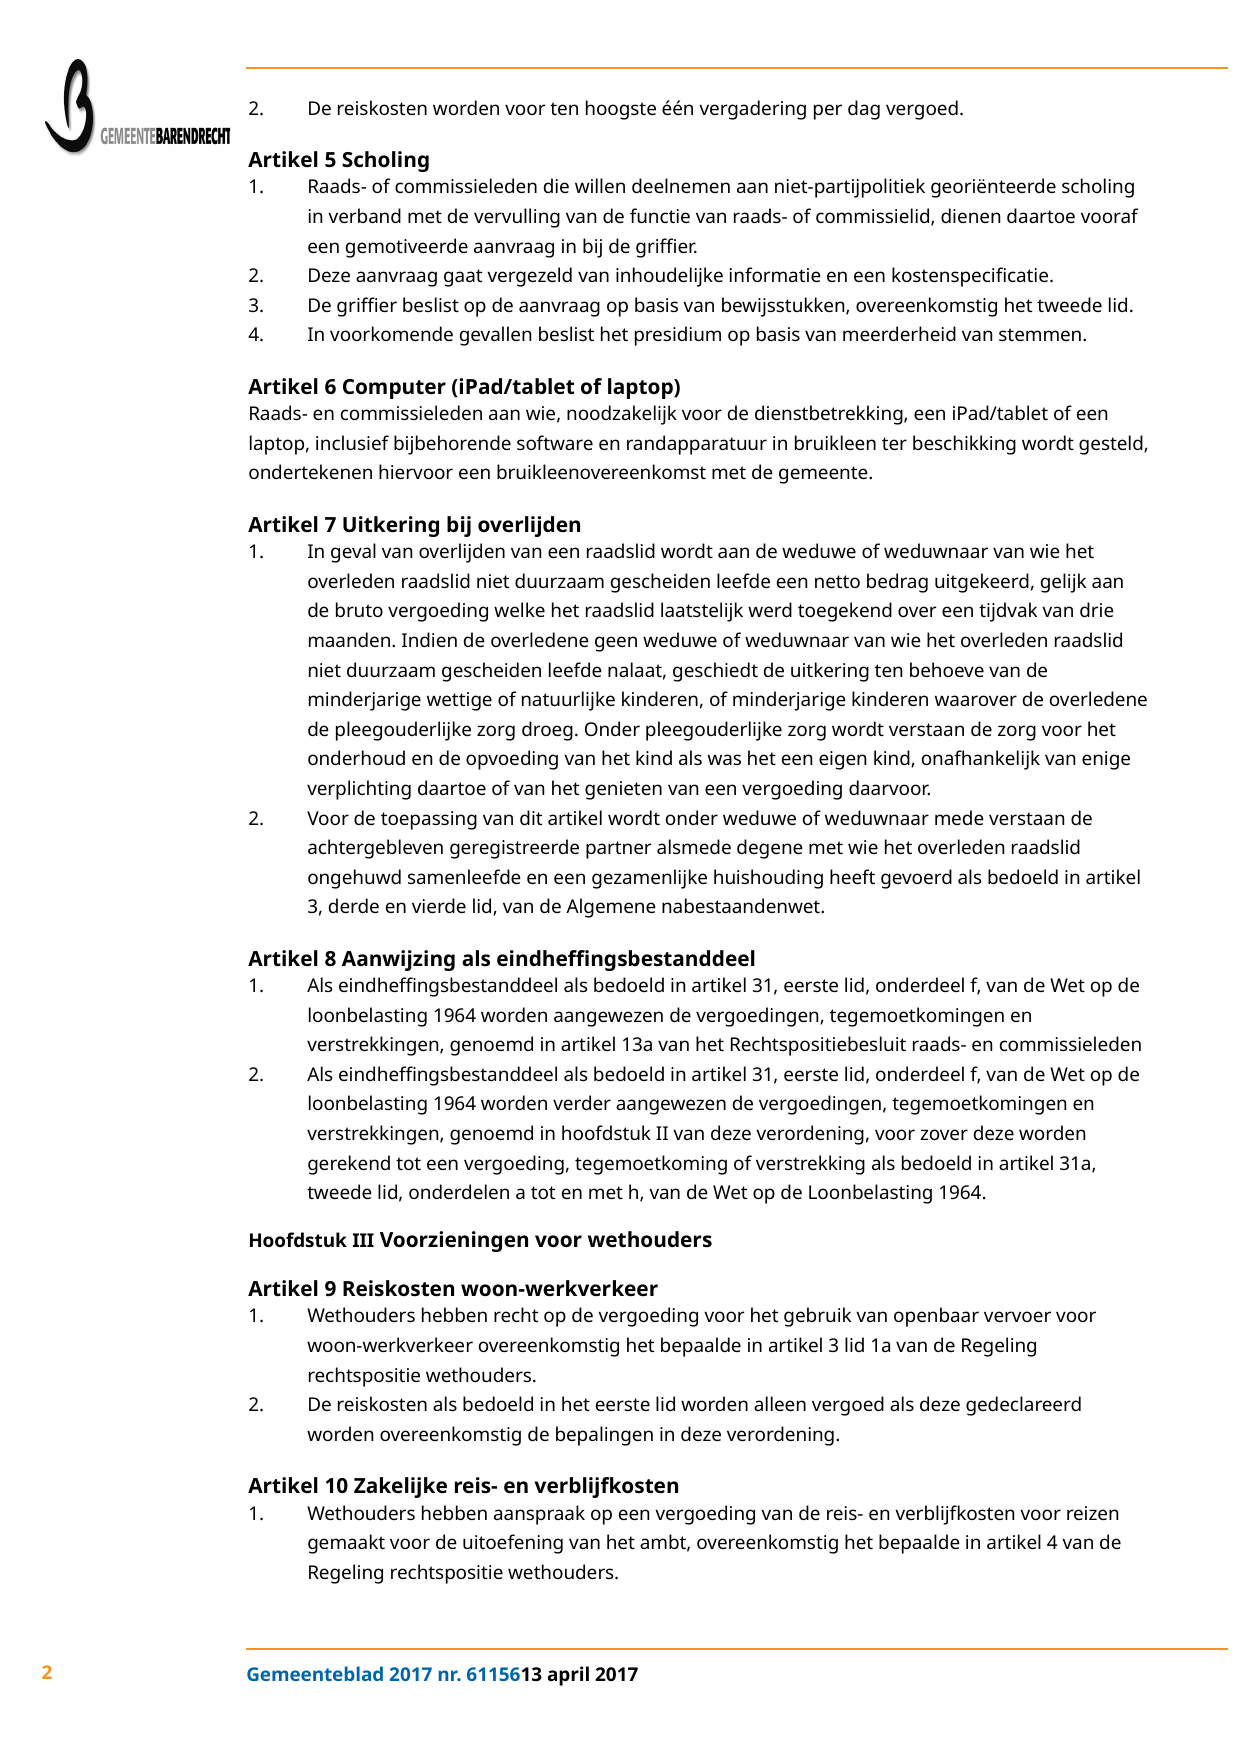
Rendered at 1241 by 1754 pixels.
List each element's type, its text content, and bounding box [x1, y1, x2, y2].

text Artikel 6 Computer (iPad/tablet of laptop) [248, 372, 1152, 400]
list De griffier beslist op de aanvraag op basis van bewijsstukken, overeenkomstig het tweede lid. [248, 292, 1152, 318]
text Raads- en commissieleden aan wie, noodzakelijk voor de dienstbetrekking, een iPad/tablet of een laptop, inclusief bijbehorende software en randapparatuur in bruikleen ter beschikking wordt gesteld, ondertekenen hiervoor een bruikleenovereenkomst met de gemeente. [248, 400, 1152, 485]
text Artikel 8 Aanwijzing als eindheffingsbestanddeel [248, 944, 1152, 972]
list Raads- of commissieleden die willen deelnemen aan niet-partijpolitiek georiënteerde scholing in verband met de vervulling van de functie van raads- of commissielid, dienen daartoe vooraf een gemotiveerde aanvraag in bij de griffier. [248, 174, 1152, 258]
text Artikel 10 Zakelijke reis- en verblijfkosten [248, 1471, 1152, 1500]
list Voor de toepassing van dit artikel wordt onder weduwe of weduwnaar mede verstaan de achtergebleven geregistreerde partner alsmede degene met wie het overleden raadslid ongehuwd samenleefde en een gezamenlijke huishouding heeft gevoerd als bedoeld in artikel 3, derde en vierde lid, van de Algemene nabestaandenwet. [248, 805, 1152, 919]
picture [41, 47, 231, 172]
text Artikel 7 Uitkering bij overlijden [248, 510, 1152, 538]
text Artikel 5 Scholing [248, 145, 1152, 174]
text Hoofdstuk III Voorzieningen voor wethouders [248, 1225, 1152, 1253]
list De reiskosten als bedoeld in het eerste lid worden alleen vergoed als deze gedeclareerd worden overeenkomstig de bepalingen in deze verordening. [248, 1391, 1152, 1447]
list Wethouders hebben aanspraak op een vergoeding van de reis- en verblijfkosten voor reizen gemaakt voor de uitoefening van het ambt, overeenkomstig het bepaalde in artikel 4 van de Regeling rechtspositie wethouders. [248, 1500, 1152, 1585]
list De reiskosten worden voor ten hoogste één vergadering per dag vergoed. [248, 95, 1152, 121]
list Als eindheffingsbestanddeel als bedoeld in artikel 31, eerste lid, onderdeel f, van de Wet op de loonbelasting 1964 worden verder aangewezen de vergoedingen, tegemoetkomingen en verstrekkingen, genoemd in hoofdstuk II van deze verordening, voor zover deze worden gerekend tot een vergoeding, tegemoetkoming of verstrekking als bedoeld in artikel 31a, tweede lid, onderdelen a tot en met h, van de Wet op de Loonbelasting 1964. [248, 1061, 1152, 1205]
list Als eindheffingsbestanddeel als bedoeld in artikel 31, eerste lid, onderdeel f, van de Wet op de loonbelasting 1964 worden aangewezen de vergoedingen, tegemoetkomingen en verstrekkingen, genoemd in artikel 13a van het Rechtspositiebesluit raads- en commissieleden [248, 972, 1152, 1057]
list In geval van overlijden van een raadslid wordt aan de weduwe of weduwnaar van wie het overleden raadslid niet duurzaam gescheiden leefde een netto bedrag uitgekeerd, gelijk aan de bruto vergoeding welke het raadslid laatstelijk werd toegekend over een tijdvak van drie maanden. Indien de overledene geen weduwe of weduwnaar van wie het overleden raadslid niet duurzaam gescheiden leefde nalaat, geschiedt de uitkering ten behoeve van de minderjarige wettige of natuurlijke kinderen, of minderjarige kinderen waarover de overledene de pleegouderlijke zorg droeg. Onder pleegouderlijke zorg wordt verstaan de zorg voor het onderhoud en de opvoeding van het kind als was het een eigen kind, onafhankelijk van enige verplichting daartoe of van het genieten van een vergoeding daarvoor. [248, 538, 1152, 801]
list In voorkomende gevallen beslist het presidium op basis van meerderheid van stemmen. [248, 322, 1152, 347]
text Artikel 9 Reiskosten woon-werkverkeer [248, 1274, 1152, 1303]
list Wethouders hebben recht op de vergoeding voor het gebruik van openbaar vervoer voor woon-werkverkeer overeenkomstig het bepaalde in artikel 3 lid 1a van de Regeling rechtspositie wethouders. [248, 1303, 1152, 1388]
list Deze aanvraag gaat vergezeld van inhoudelijke informatie en een kostenspecificatie. [248, 262, 1152, 288]
